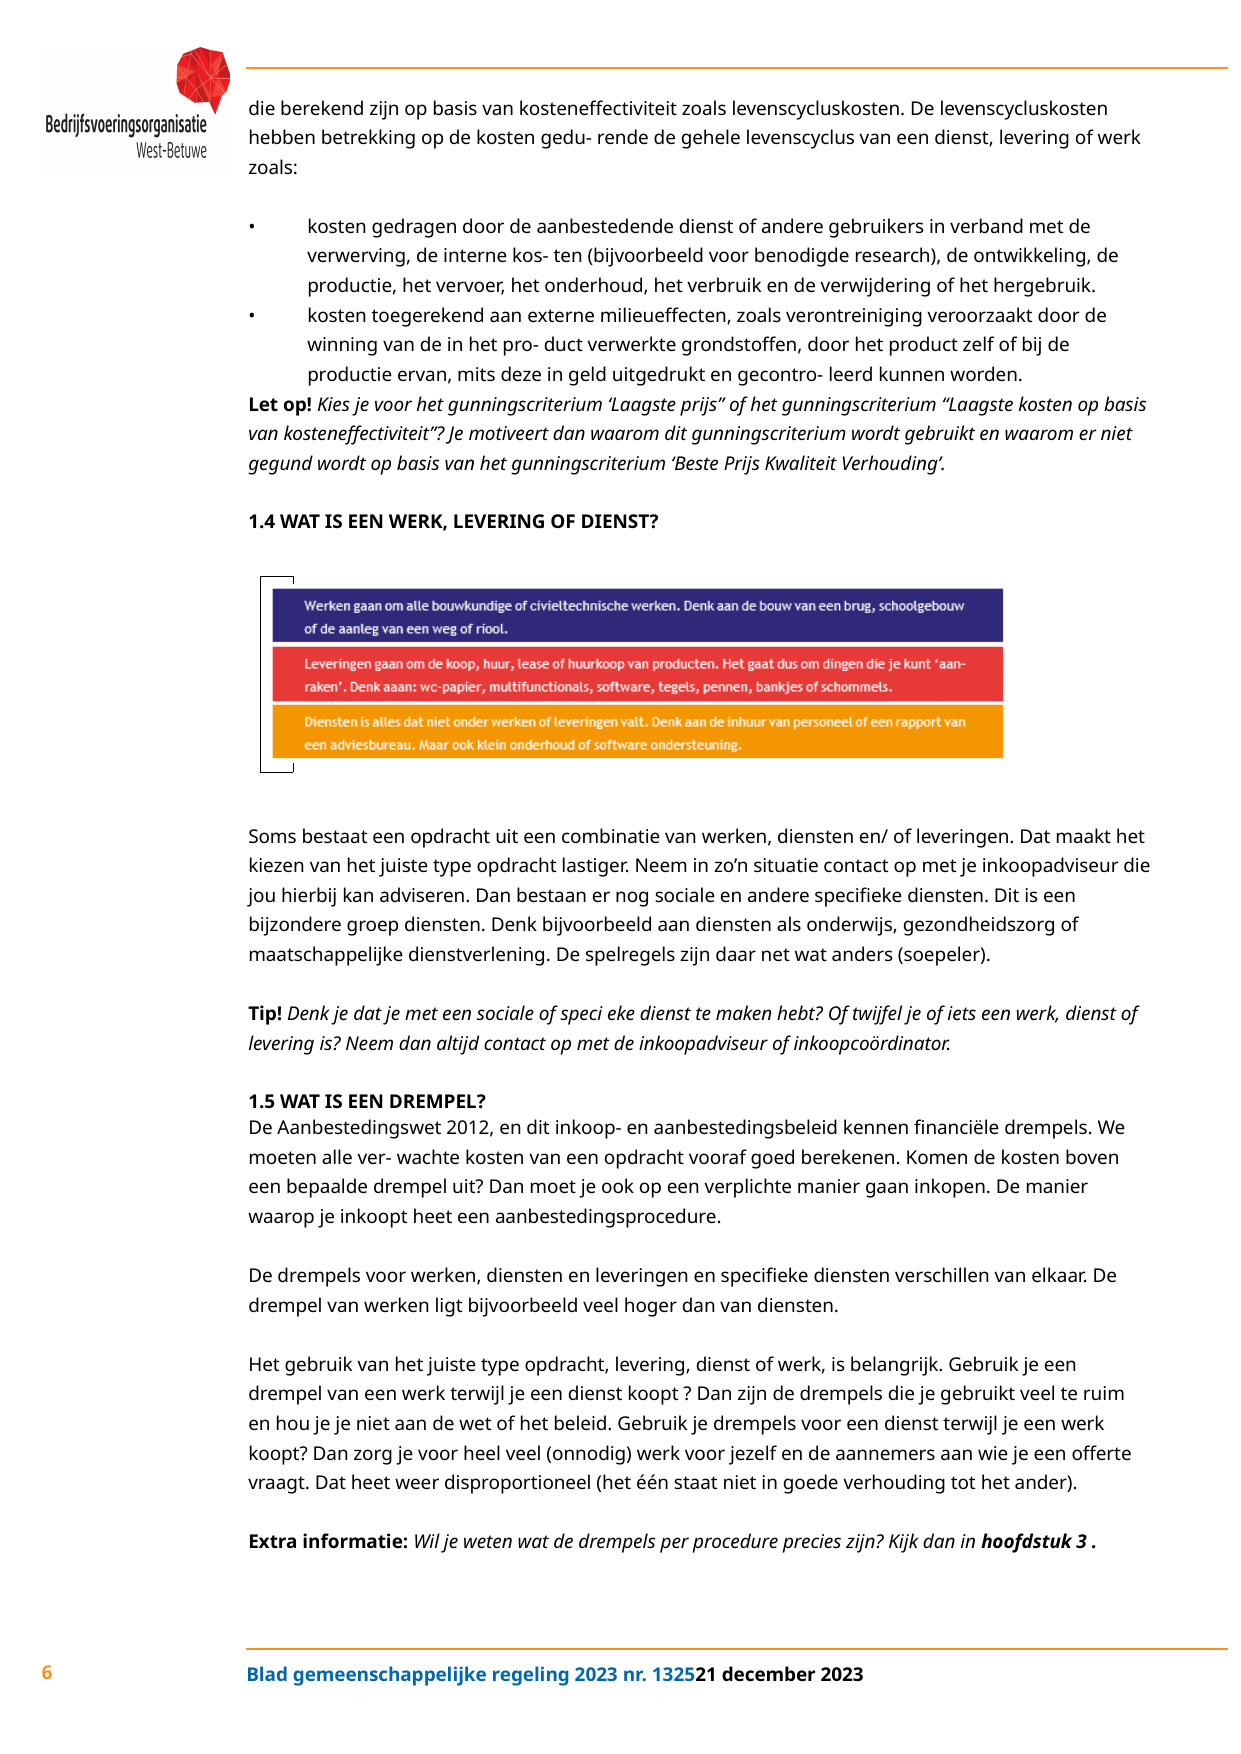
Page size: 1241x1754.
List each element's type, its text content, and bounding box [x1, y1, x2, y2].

text De Aanbestedingswet 2012, en dit inkoop- en aanbestedingsbeleid kennen financiële drempels. We moeten alle ver- wachte kosten van een opdracht vooraf goed berekenen. Komen de kosten boven een bepaalde drempel uit? Dan moet je ook op een verplichte manier gaan inkopen. De manier waarop je inkoopt heet een aanbestedingsprocedure. [248, 1114, 1152, 1229]
table_header Extra informatie: Wil je weten wat de drempels per procedure precies zijn? Kijk dan in hoofdstuk 3 . [248, 1529, 1152, 1554]
table_header Let op! Kies je voor het gunningscriterium ‘Laagste prijs” of het gunningscriterium “Laagste kosten op basis van kosteneffectiviteit”? Je motiveert dan waarom dit gunningscriterium wordt gebruikt en waarom er niet gegund wordt op basis van het gunningscriterium ‘Beste Prijs Kwaliteit Verhouding’. [248, 391, 1152, 476]
text De drempels voor werken, diensten en leveringen en specifieke diensten verschillen van elkaar. De drempel van werken ligt bijvoorbeeld veel hoger dan van diensten. [248, 1262, 1152, 1317]
text 1.5 WAT IS EEN DREMPEL? [248, 1088, 1152, 1114]
table_header Tip! Denk je dat je met een sociale of speci eke dienst te maken hebt? Of twijfel je of iets een werk, dienst of levering is? Neem dan altijd contact op met de inkoopadviseur of inkoopcoördinator. [248, 1000, 1152, 1056]
text Het gebruik van het juiste type opdracht, levering, dienst of werk, is belangrijk. Gebruik je een drempel van een werk terwijl je een dienst koopt ? Dan zijn de drempels die je gebruikt veel te ruim en hou je je niet aan de wet of het beleid. Gebruik je drempels voor een dienst terwijl je een werk koopt? Dan zorg je voor heel veel (onnodig) werk voor jezelf en de aannemers aan wie je een offerte vraagt. Dat heet weer disproportioneel (het één staat niet in goede verhouding tot het ander). [248, 1351, 1152, 1495]
list kosten toegerekend aan externe milieueffecten, zoals verontreiniging veroorzaakt door de winning van de in het pro- duct verwerkte grondstoffen, door het product zelf of bij de productie ervan, mits deze in geld uitgedrukt en gecontro- leerd kunnen worden. [248, 302, 1152, 387]
text die berekend zijn op basis van kosteneffectiviteit zoals levenscycluskosten. De levenscycluskosten hebben betrekking op de kosten gedu- rende de gehele levenscyclus van een dienst, levering of werk zoals: [248, 95, 1152, 180]
picture [41, 47, 231, 172]
list kosten gedragen door de aanbestedende dienst of andere gebruikers in verband met de verwerving, de interne kos- ten (bijvoorbeeld voor benodigde research), de ontwikkeling, de productie, het vervoer, het onderhoud, het verbruik en de verwijdering of het hergebruik. [248, 213, 1152, 298]
picture [268, 584, 1008, 763]
text Soms bestaat een opdracht uit een combinatie van werken, diensten en/ of leveringen. Dat maakt het kiezen van het juiste type opdracht lastiger. Neem in zo’n situatie contact op met je inkoopadviseur die jou hierbij kan adviseren. Dan bestaan er nog sociale en andere specifieke diensten. Dit is een bijzondere groep diensten. Denk bijvoorbeeld aan diensten als onderwijs, gezondheidszorg of maatschappelijke dienstverlening. De spelregels zijn daar net wat anders (soepeler). [248, 823, 1152, 967]
text 1.4 WAT IS EEN WERK, LEVERING OF DIENST? [248, 508, 1152, 534]
